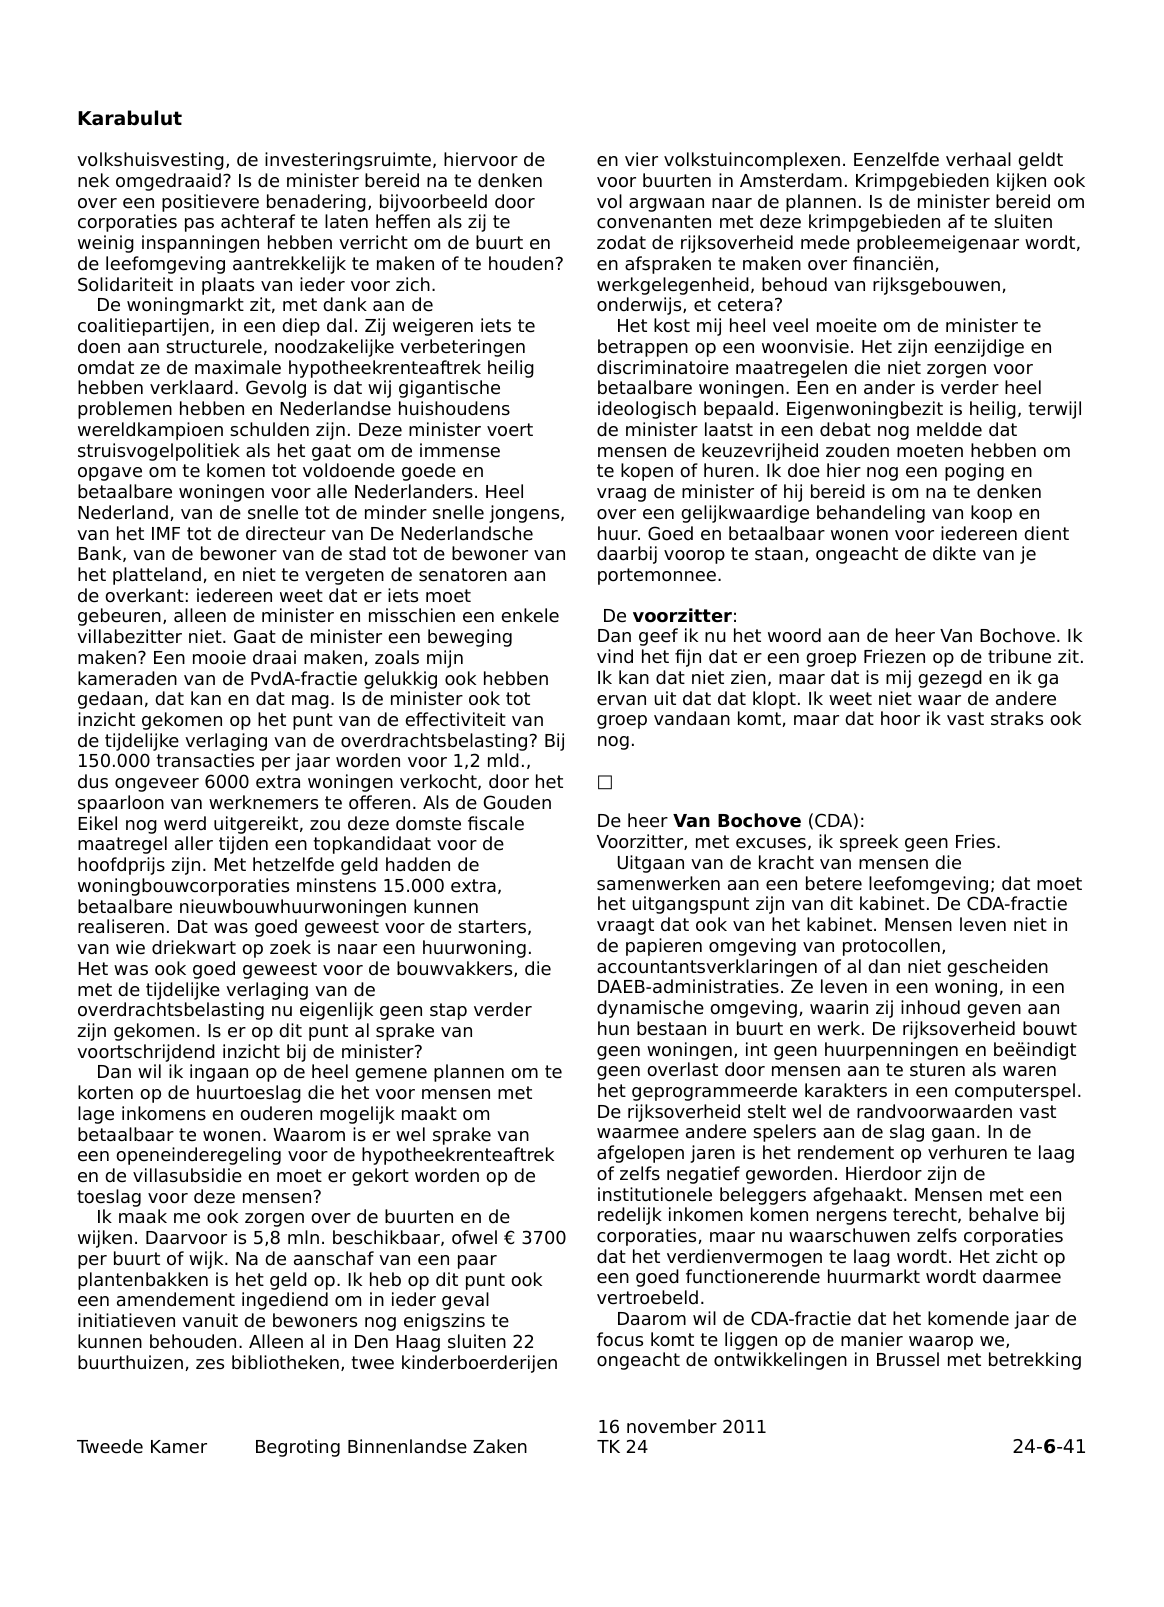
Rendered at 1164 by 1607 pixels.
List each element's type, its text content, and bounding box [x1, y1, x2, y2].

text Het kost mij heel veel moeite om de minister te betrappen op een woonvisie. Het zijn eenzijdige en discriminatoire maatregelen die niet zorgen voor betaalbare woningen. Een en ander is verder heel ideologisch bepaald. Eigenwoningbezit is heilig, terwijl de minister laatst in een debat nog meldde dat mensen de keuzevrijheid zouden moeten hebben om te kopen of huren. Ik doe hier nog een poging en vraag de minister of hij bereid is om na te denken over een gelijkwaardige behandeling van koop en huur. Goed en betaalbaar wonen voor iedereen dient daarbij voorop te staan, ongeacht de dikte van je portemonnee. [596, 316, 1087, 586]
text Dan geef ik nu het woord aan de heer Van Bochove. Ik vind het fijn dat er een groep Friezen op de tribune zit. Ik kan dat niet zien, maar dat is mij gezegd en ik ga ervan uit dat dat klopt. Ik weet niet waar de andere groep vandaan komt, maar dat hoor ik vast straks ook nog. [596, 626, 1087, 751]
text Dan wil ik ingaan op de heel gemene plannen om te korten op de huurtoeslag die het voor mensen met lage inkomens en ouderen mogelijk maakt om betaalbaar te wonen. Waarom is er wel sprake van een openeinderegeling voor de hypotheekrenteaftrek en de villasubsidie en moet er gekort worden op de toeslag voor deze mensen? [77, 1062, 567, 1207]
text Voorzitter, met excuses, ik spreek geen Fries. [596, 832, 1087, 853]
text en vier volkstuincomplexen. Eenzelfde verhaal geldt voor buurten in Amsterdam. Krimpgebieden kijken ook vol argwaan naar de plannen. Is de minister bereid om convenanten met deze krimpgebieden af te sluiten zodat de rijksoverheid mede probleemeigenaar wordt, en afspraken te maken over financiën, werkgelegenheid, behoud van rijksgebouwen, onderwijs, et cetera? [596, 150, 1087, 316]
text De woningmarkt zit, met dank aan de coalitiepartijen, in een diep dal. Zij weigeren iets te doen aan structurele, noodzakelijke verbeteringen omdat ze de maximale hypotheekrenteaftrek heilig hebben verklaard. Gevolg is dat wij gigantische problemen hebben en Nederlandse huishoudens wereldkampioen schulden zijn. Deze minister voert struisvogelpolitiek als het gaat om de immense opgave om te komen tot voldoende goede en betaalbare woningen voor alle Nederlanders. Heel Nederland, van de snelle tot de minder snelle jongens, van het IMF tot de directeur van De Nederlandsche Bank, van de bewoner van de stad tot de bewoner van het platteland, en niet te vergeten de senatoren aan de overkant: iedereen weet dat er iets moet gebeuren, alleen de minister en misschien een enkele villabezitter niet. Gaat de minister een beweging maken? Een mooie draai maken, zoals mijn kameraden van de PvdA-fractie gelukkig ook hebben gedaan, dat kan en dat mag. Is de minister ook tot inzicht gekomen op het punt van de effectiviteit van de tijdelijke verlaging van de overdrachtsbelasting? Bij 150.000 transacties per jaar worden voor 1,2 mld., dus ongeveer 6000 extra woningen verkocht, door het spaarloon van werknemers te offeren. Als de Gouden Eikel nog werd uitgereikt, zou deze domste fiscale maatregel aller tijden een topkandidaat voor de hoofdprijs zijn. Met hetzelfde geld hadden de woningbouwcorporaties minstens 15.000 extra, betaalbare nieuwbouwhuurwoningen kunnen realiseren. Dat was goed geweest voor de starters, van wie driekwart op zoek is naar een huurwoning. Het was ook goed geweest voor de bouwvakkers, die met de tijdelijke verlaging van de overdrachtsbelasting nu eigenlijk geen stap verder zijn gekomen. Is er op dit punt al sprake van voortschrijdend inzicht bij de minister? [77, 295, 567, 1062]
text Uitgaan van de kracht van mensen die samenwerken aan een betere leefomgeving; dat moet het uitgangspunt zijn van dit kabinet. De CDA-fractie vraagt dat ook van het kabinet. Mensen leven niet in de papieren omgeving van protocollen, accountantsverklaringen of al dan niet gescheiden DAEB-administraties. Ze leven in een woning, in een dynamische omgeving, waarin zij inhoud geven aan hun bestaan in buurt en werk. De rijksoverheid bouwt geen woningen, int geen huurpenningen en beëindigt geen overlast door mensen aan te sturen als waren het geprogrammeerde karakters in een computerspel. De rijksoverheid stelt wel de randvoorwaarden vast waarmee andere spelers aan de slag gaan. In de afgelopen jaren is het rendement op verhuren te laag of zelfs negatief geworden. Hierdoor zijn de institutionele beleggers afgehaakt. Mensen met een redelijk inkomen komen nergens terecht, behalve bij corporaties, maar nu waarschuwen zelfs corporaties dat het verdienvermogen te laag wordt. Het zicht op een goed functionerende huurmarkt wordt daarmee vertroebeld. [596, 853, 1087, 1309]
text volkshuisvesting, de investeringsruimte, hiervoor de nek omgedraaid? Is de minister bereid na te denken over een positievere benadering, bijvoorbeeld door corporaties pas achteraf te laten heffen als zij te weinig inspanningen hebben verricht om de buurt en de leefomgeving aantrekkelijk te maken of te houden? Solidariteit in plaats van ieder voor zich. [77, 150, 567, 295]
text Daarom wil de CDA-fractie dat het komende jaar de focus komt te liggen op de manier waarop we, ongeacht de ontwikkelingen in Brussel met betrekking [596, 1309, 1087, 1371]
text De voorzitter: [596, 606, 1087, 626]
text Ik maak me ook zorgen over de buurten en de wijken. Daarvoor is 5,8 mln. beschikbaar, ofwel € 3700 per buurt of wijk. Na de aanschaf van een paar plantenbakken is het geld op. Ik heb op dit punt ook een amendement ingediend om in ieder geval initiatieven vanuit de bewoners nog enigszins te kunnen behouden. Alleen al in Den Haag sluiten 22 buurthuizen, zes bibliotheken, twee kinderboerderijen [77, 1207, 567, 1373]
text De heer Van Bochove (CDA): [596, 811, 1087, 832]
text □ [596, 771, 1087, 791]
